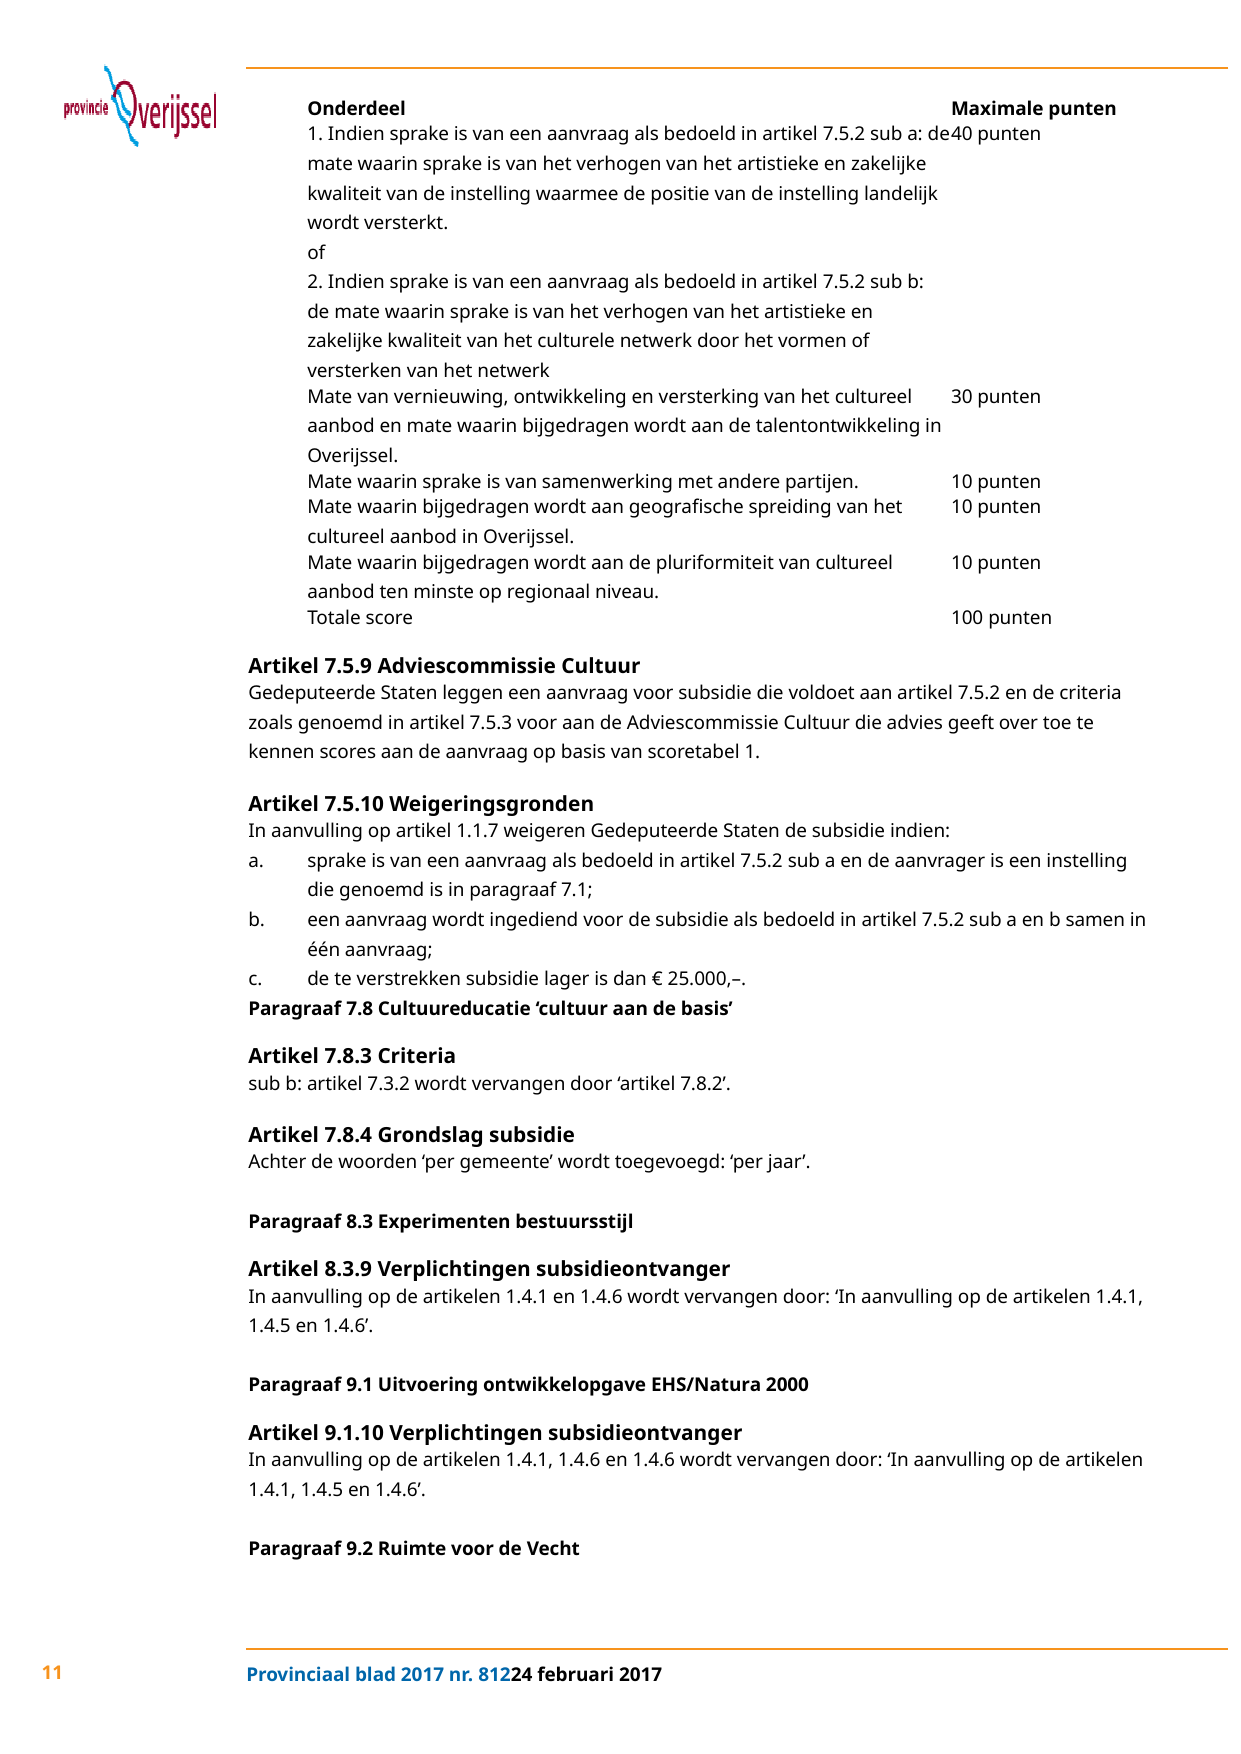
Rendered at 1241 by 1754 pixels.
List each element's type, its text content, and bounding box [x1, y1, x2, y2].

text Artikel 7.8.4 Grondslag subsidie [248, 1120, 1152, 1149]
table_cell Totale score [307, 604, 951, 630]
table_cell Mate waarin bijgedragen wordt aan geografische spreiding van het cultureel aanbod in Overijssel. [307, 494, 951, 549]
table_cell 10 punten [951, 549, 1211, 604]
text Paragraaf 9.2 Ruimte voor de Vecht [248, 1535, 1152, 1561]
text Artikel 8.3.9 Verplichtingen subsidieontvanger [248, 1254, 1152, 1283]
table_cell 40 punten [951, 121, 1211, 383]
text Artikel 7.8.3 Criteria [248, 1041, 1152, 1070]
text In aanvulling op artikel 1.1.7 weigeren Gedeputeerde Staten de subsidie indien: [248, 817, 1152, 843]
table_cell Mate waarin bijgedragen wordt aan de pluriformiteit van cultureel aanbod ten minste op regionaal niveau. [307, 549, 951, 604]
list een aanvraag wordt ingediend voor de subsidie als bedoeld in artikel 7.5.2 sub a en b samen in één aanvraag; [248, 906, 1152, 961]
table_cell 10 punten [951, 494, 1211, 549]
text Artikel 9.1.10 Verplichtingen subsidieontvanger [248, 1418, 1152, 1447]
table_cell Mate van vernieuwing, ontwikkeling en versterking van het cultureel aanbod en mate waarin bijgedragen wordt aan de talentontwikkeling in Overijssel. [307, 383, 951, 468]
table_cell 100 punten [951, 604, 1211, 630]
table_header Onderdeel [307, 95, 951, 121]
text Paragraaf 8.3 Experimenten bestuursstijl [248, 1208, 1152, 1234]
table_header Maximale punten [951, 95, 1211, 121]
text Paragraaf 7.8 Cultuureducatie ‘cultuur aan de basis’ [248, 995, 1152, 1021]
text In aanvulling op de artikelen 1.4.1 en 1.4.6 wordt vervangen door: ‘In aanvulling op de artikelen 1.4.1, 1.4.5 en 1.4.6’. [248, 1283, 1152, 1338]
text Artikel 7.5.10 Weigeringsgronden [248, 789, 1152, 817]
table_cell Mate waarin sprake is van samenwerking met andere partijen. [307, 468, 951, 494]
text Gedeputeerde Staten leggen een aanvraag voor subsidie die voldoet aan artikel 7.5.2 en de criteria zoals genoemd in artikel 7.5.3 voor aan de Adviescommissie Cultuur die advies geeft over toe te kennen scores aan de aanvraag op basis van scoretabel 1. [248, 679, 1152, 764]
list de te verstrekken subsidie lager is dan € 25.000,–. [248, 965, 1152, 991]
table_cell 10 punten [951, 468, 1211, 494]
text sub b: artikel 7.3.2 wordt vervangen door ‘artikel 7.8.2’. [248, 1070, 1152, 1096]
text In aanvulling op de artikelen 1.4.1, 1.4.6 en 1.4.6 wordt vervangen door: ‘In aanvulling op de artikelen 1.4.1, 1.4.5 en 1.4.6’. [248, 1447, 1152, 1502]
text Paragraaf 9.1 Uitvoering ontwikkelopgave EHS/Natura 2000 [248, 1372, 1152, 1397]
table_cell 1. Indien sprake is van een aanvraag als bedoeld in artikel 7.5.2 sub a: de mate waarin sprake is van het verhogen van het artistieke en zakelijke kwaliteit van de instelling waarmee de positie van de instelling landelijk wordt versterkt. of 2. Indien sprake is van een aanvraag als bedoeld in artikel 7.5.2 sub b: de mate waarin sprake is van het verhogen van het artistieke en zakelijke kwaliteit van het culturele netwerk door het vormen of versterken van het netwerk [307, 121, 951, 383]
list sprake is van een aanvraag als bedoeld in artikel 7.5.2 sub a en de aanvrager is een instelling die genoemd is in paragraaf 7.1; [248, 847, 1152, 902]
table_cell 30 punten [951, 383, 1211, 468]
text Artikel 7.5.9 Adviescommissie Cultuur [248, 651, 1152, 679]
text Achter de woorden ‘per gemeente’ wordt toegevoegd: ‘per jaar’. [248, 1149, 1152, 1174]
picture [41, 47, 231, 172]
